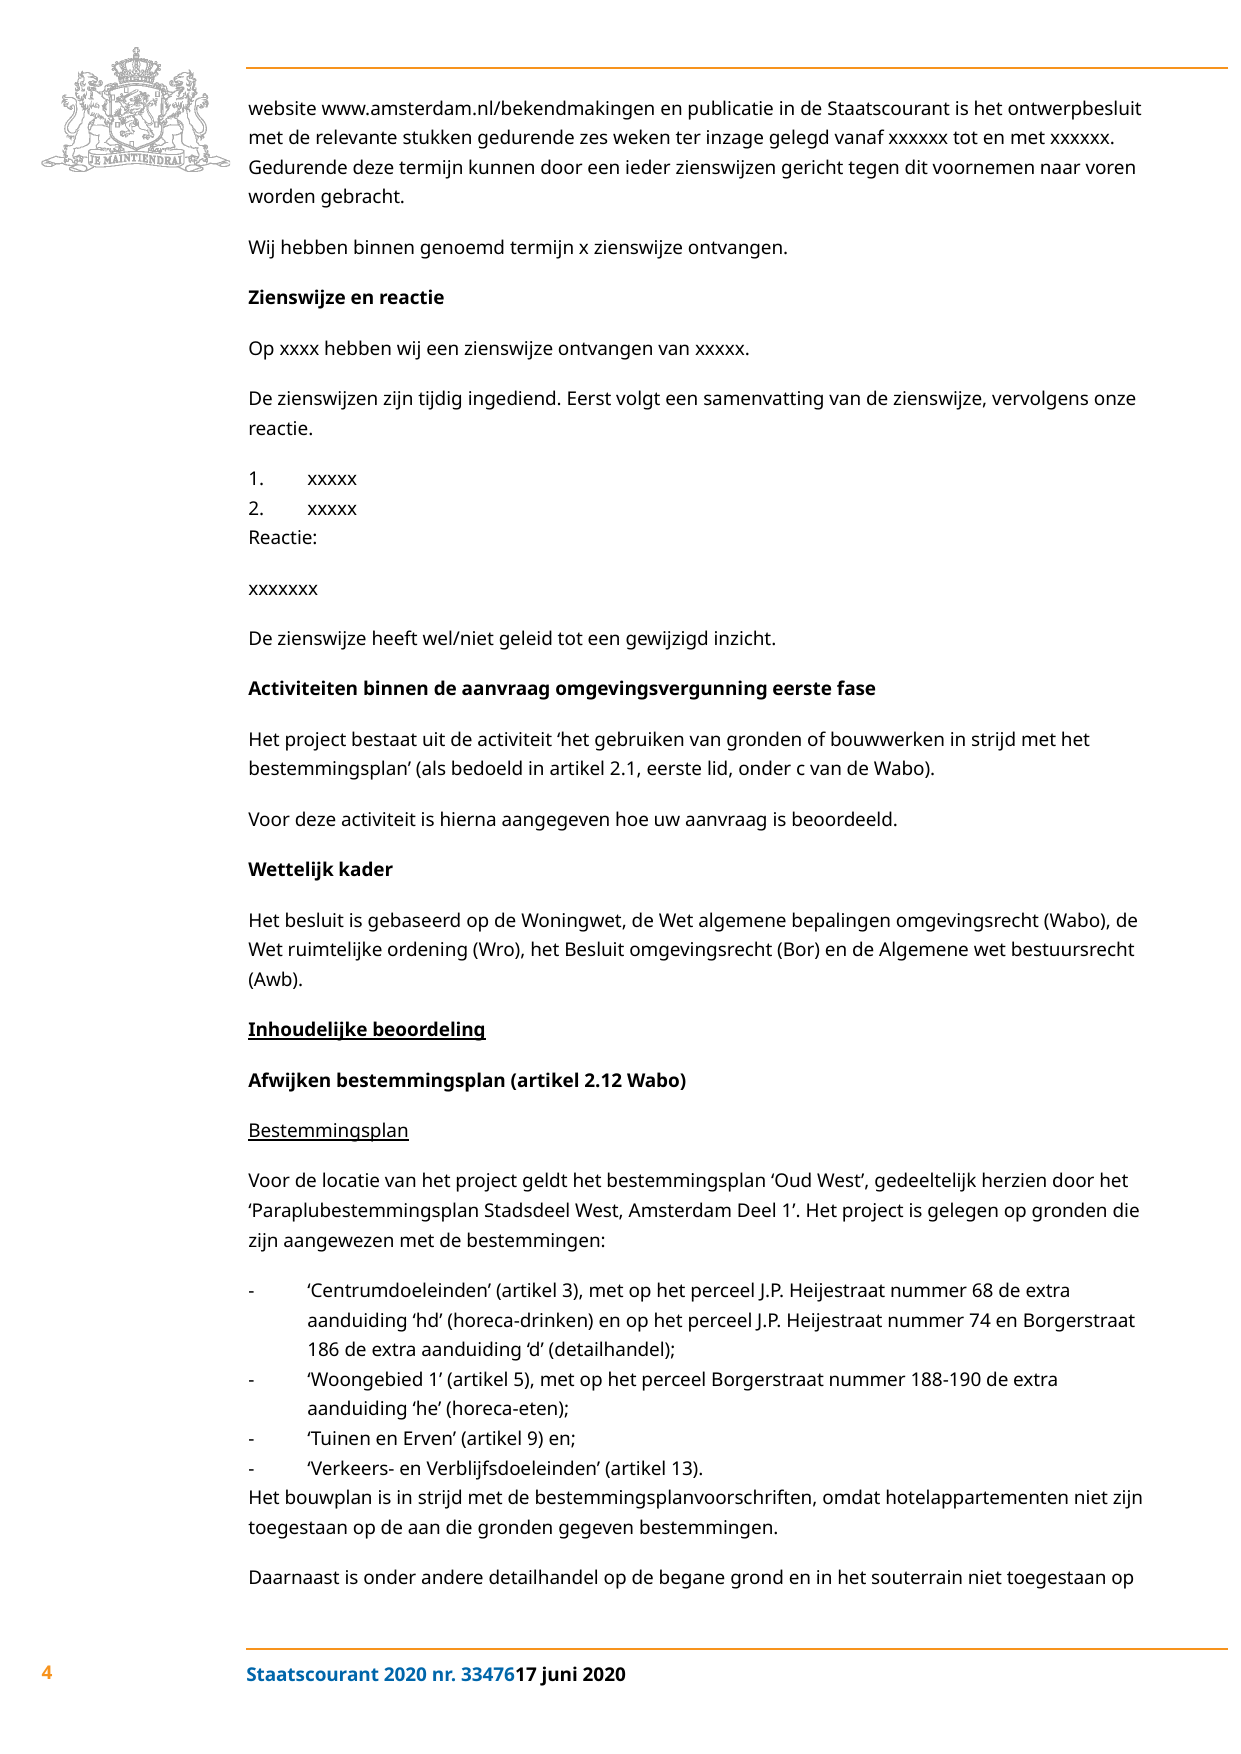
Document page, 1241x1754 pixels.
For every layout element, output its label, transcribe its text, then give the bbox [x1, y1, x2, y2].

list xxxxx [248, 465, 1152, 491]
text Activiteiten binnen de aanvraag omgevingsvergunning eerste fase [248, 676, 1152, 701]
list xxxxx [248, 495, 1152, 521]
text Inhoudelijke beoordeling [248, 1016, 1152, 1042]
text Het project bestaat uit de activiteit ‘het gebruiken van gronden of bouwwerken in strijd met het bestemmingsplan’ (als bedoeld in artikel 2.1, eerste lid, onder c van de Wabo). [248, 726, 1152, 781]
text website www.amsterdam.nl/bekendmakingen en publicatie in de Staatscourant is het ontwerpbesluit met de relevante stukken gedurende zes weken ter inzage gelegd vanaf xxxxxx tot en met xxxxxx. Gedurende deze termijn kunnen door een ieder zienswijzen gericht tegen dit voornemen naar voren worden gebracht. [248, 95, 1152, 209]
text Wij hebben binnen genoemd termijn x zienswijze ontvangen. [248, 234, 1152, 260]
text Afwijken bestemmingsplan (artikel 2.12 Wabo) [248, 1067, 1152, 1093]
text Daarnaast is onder andere detailhandel op de begane grond en in het souterrain niet toegestaan op [248, 1564, 1152, 1590]
list ‘Woongebied 1’ (artikel 5), met op het perceel Borgerstraat nummer 188-190 de extra aanduiding ‘he’ (horeca-eten); [248, 1366, 1152, 1421]
list ‘Centrumdoeleinden’ (artikel 3), met op het perceel J.P. Heijestraat nummer 68 de extra aanduiding ‘hd’ (horeca-drinken) en op het perceel J.P. Heijestraat nummer 74 en Borgerstraat 186 de extra aanduiding ‘d’ (detailhandel); [248, 1277, 1152, 1362]
text Voor deze activiteit is hierna aangegeven hoe uw aanvraag is beoordeeld. [248, 806, 1152, 832]
list ‘Tuinen en Erven’ (artikel 9) en; [248, 1425, 1152, 1451]
text Bestemmingsplan [248, 1117, 1152, 1143]
list ‘Verkeers- en Verblijfsdoeleinden’ (artikel 13). [248, 1455, 1152, 1481]
text De zienswijze heeft wel/niet geleid tot een gewijzigd inzicht. [248, 625, 1152, 651]
text Het bouwplan is in strijd met de bestemmingsplanvoorschriften, omdat hotelappartementen niet zijn toegestaan op de aan die gronden gegeven bestemmingen. [248, 1484, 1152, 1540]
text Op xxxx hebben wij een zienswijze ontvangen van xxxxx. [248, 335, 1152, 361]
text Zienswijze en reactie [248, 284, 1152, 310]
text xxxxxxx [248, 575, 1152, 601]
text Het besluit is gebaseerd op de Woningwet, de Wet algemene bepalingen omgevingsrecht (Wabo), de Wet ruimtelijke ordening (Wro), het Besluit omgevingsrecht (Bor) en de Algemene wet bestuursrecht (Awb). [248, 907, 1152, 992]
text De zienswijzen zijn tijdig ingediend. Eerst volgt een samenvatting van de zienswijze, vervolgens onze reactie. [248, 385, 1152, 441]
text Voor de locatie van het project geldt het bestemmingsplan ‘Oud West’, gedeeltelijk herzien door het ‘Paraplubestemmingsplan Stadsdeel West, Amsterdam Deel 1’. Het project is gelegen op gronden die zijn aangewezen met de bestemmingen: [248, 1168, 1152, 1253]
text Reactie: [248, 524, 1152, 550]
picture [41, 47, 231, 172]
text Wettelijk kader [248, 856, 1152, 882]
